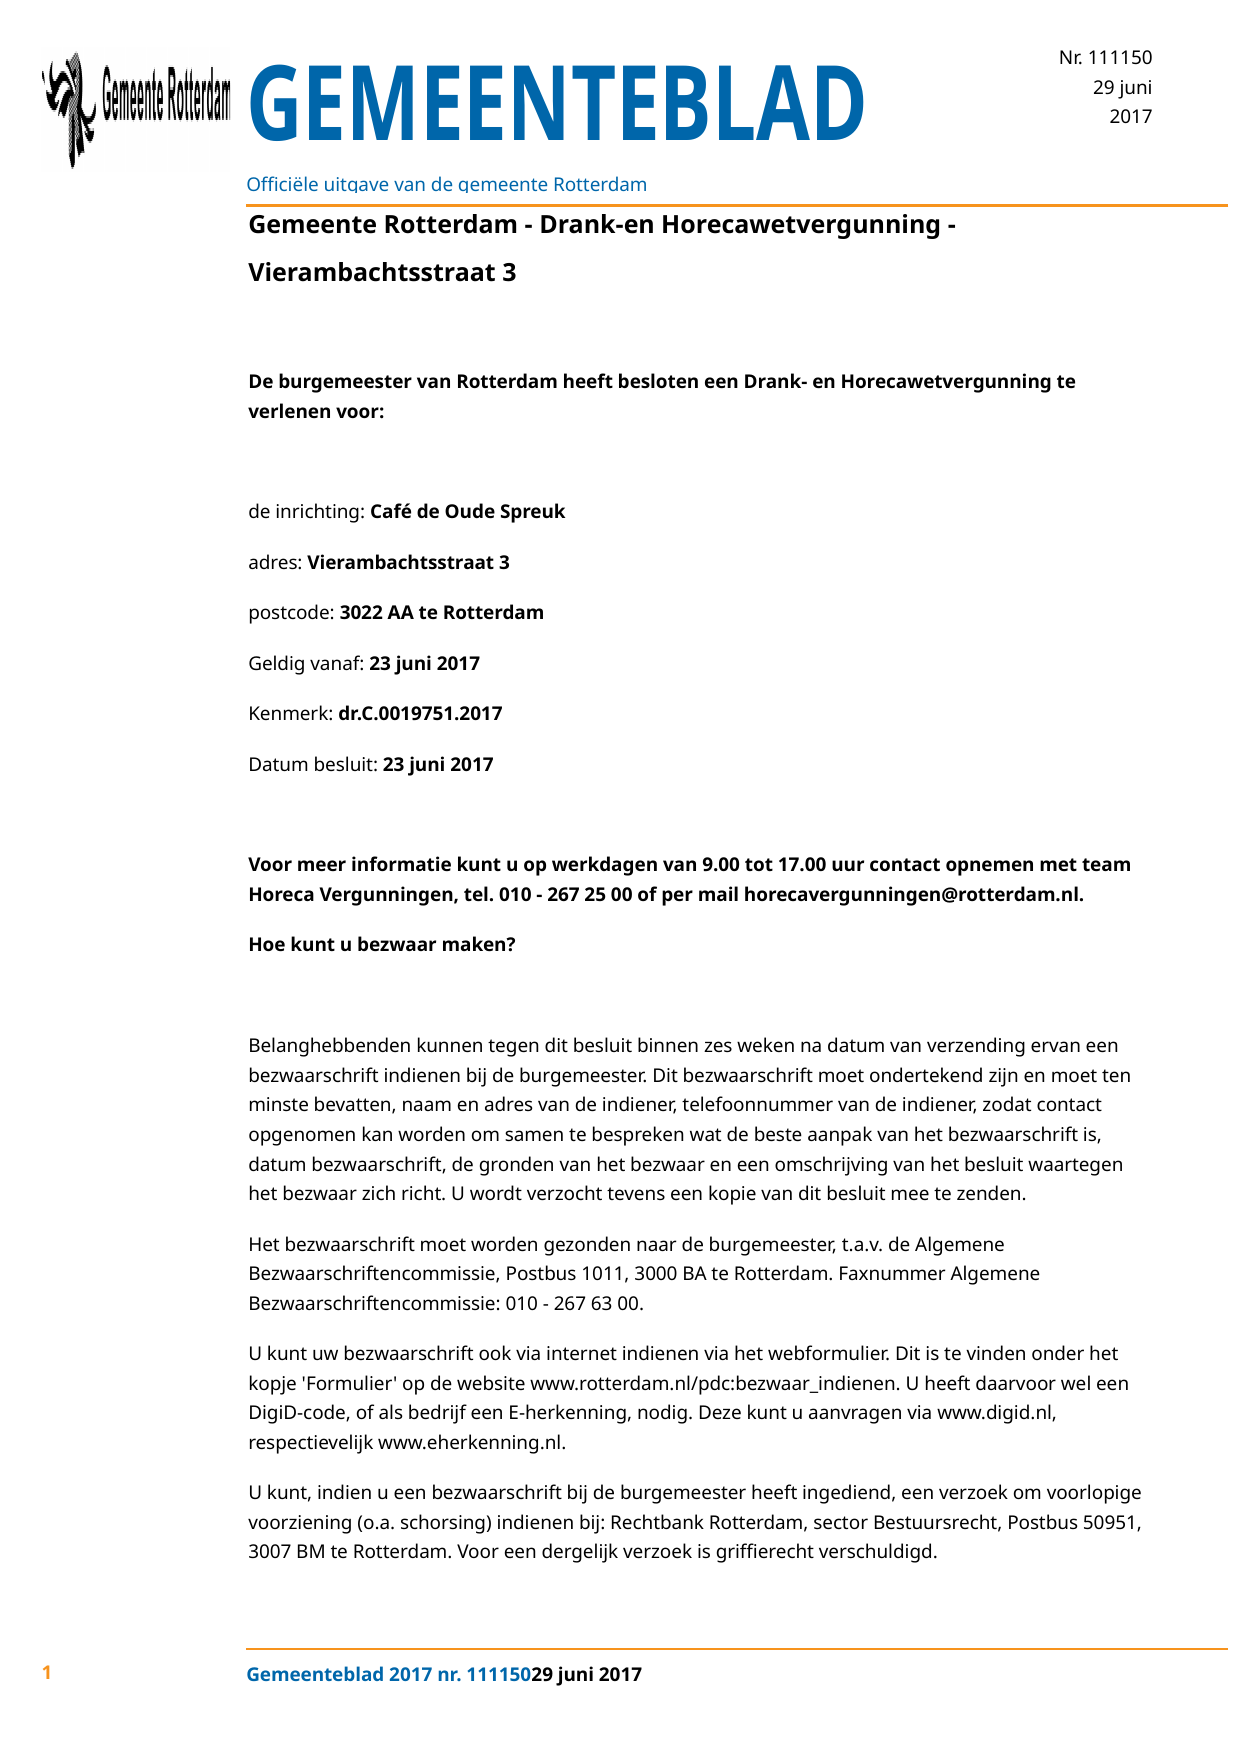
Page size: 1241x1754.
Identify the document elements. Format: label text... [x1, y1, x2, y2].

text adres: Vierambachtsstraat 3 [248, 549, 1152, 575]
text Belanghebbenden kunnen tegen dit besluit binnen zes weken na datum van verzending ervan een bezwaarschrift indienen bij de burgemeester. Dit bezwaarschrift moet ondertekend zijn en moet ten minste bevatten, naam en adres van de indiener, telefoonnummer van de indiener, zodat contact opgenomen kan worden om samen te bespreken wat de beste aanpak van het bezwaarschrift is, datum bezwaarschrift, de gronden van het bezwaar en een omschrijving van het besluit waartegen het bezwaar zich richt. U wordt verzocht tevens een kopie van dit besluit mee te zenden. [248, 1032, 1152, 1206]
text Geldig vanaf: 23 juni 2017 [248, 650, 1152, 676]
text Datum besluit: 23 juni 2017 [248, 751, 1152, 777]
text U kunt uw bezwaarschrift ook via internet indienen via het webformulier. Dit is te vinden onder het kopje 'Formulier' op de website www.rotterdam.nl/pdc:bezwaar_indienen. U heeft daarvoor wel een DigiD-code, of als bedrijf een E-herkenning, nodig. Deze kunt u aanvragen via www.digid.nl, respectievelijk www.eherkenning.nl. [248, 1340, 1152, 1455]
text postcode: 3022 AA te Rotterdam [248, 599, 1152, 625]
text Gemeente Rotterdam - Drank-en Horecawetvergunning - Vierambachtsstraat 3 [248, 207, 1152, 288]
text De burgemeester van Rotterdam heeft besloten een Drank- en Horecawetvergunning te verlenen voor: [248, 368, 1152, 424]
text Voor meer informatie kunt u op werkdagen van 9.00 tot 17.00 uur contact opnemen met team Horeca Vergunningen, tel. 010 - 267 25 00 of per mail horecavergunningen@rotterdam.nl. [248, 852, 1152, 907]
text de inrichting: Café de Oude Spreuk [248, 499, 1152, 524]
text Hoe kunt u bezwaar maken? [248, 932, 1152, 957]
text Kenmerk: dr.C.0019751.2017 [248, 700, 1152, 726]
text U kunt, indien u een bezwaarschrift bij de burgemeester heeft ingediend, een verzoek om voorlopige voorziening (o.a. schorsing) indienen bij: Rechtbank Rotterdam, sector Bestuursrecht, Postbus 50951, 3007 BM te Rotterdam. Voor een dergelijk verzoek is griffierecht verschuldigd. [248, 1479, 1152, 1564]
text Het bezwaarschrift moet worden gezonden naar de burgemeester, t.a.v. de Algemene Bezwaarschriftencommissie, Postbus 1011, 3000 BA te Rotterdam. Faxnummer Algemene Bezwaarschriftencommissie: 010 - 267 63 00. [248, 1231, 1152, 1316]
picture [41, 47, 231, 172]
